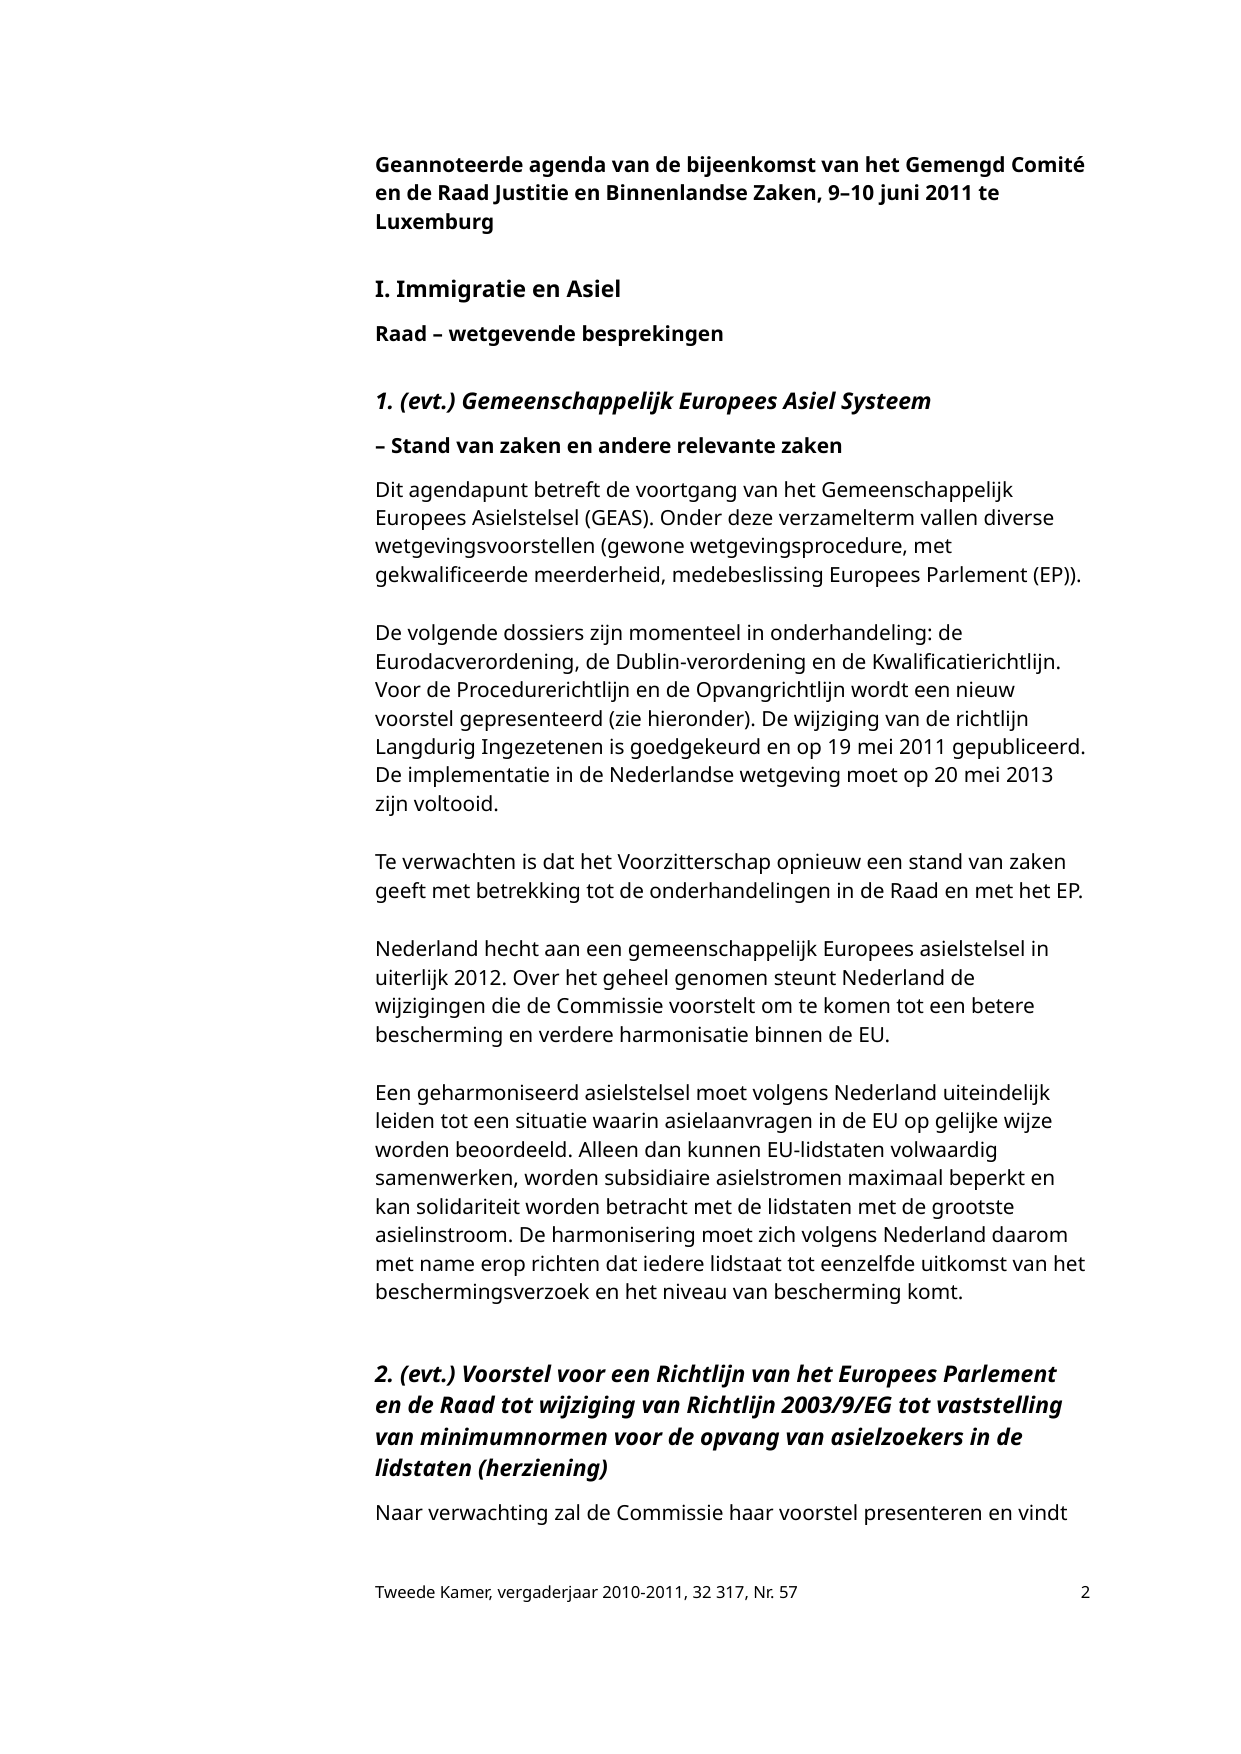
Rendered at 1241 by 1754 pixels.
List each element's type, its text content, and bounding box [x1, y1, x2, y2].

text Dit agendapunt betreft de voortgang van het Gemeenschappelijk Europees Asielstelsel (GEAS). Onder deze verzamelterm vallen diverse wetgevingsvoorstellen (gewone wetgevingsprocedure, met gekwalificeerde meerderheid, medebeslissing Europees Parlement (EP)). [375, 475, 1090, 588]
text Een geharmoniseerd asielstelsel moet volgens Nederland uiteindelijk leiden tot een situatie waarin asielaanvragen in de EU op gelijke wijze worden beoordeeld. Alleen dan kunnen EU-lidstaten volwaardig samenwerken, worden subsidiaire asielstromen maximaal beperkt en kan solidariteit worden betracht met de lidstaten met de grootste asielinstroom. De harmonisering moet zich volgens Nederland daarom met name erop richten dat iedere lidstaat tot eenzelfde uitkomst van het beschermingsverzoek en het niveau van bescherming komt. [375, 1078, 1090, 1306]
subtitle 2. (evt.) Voorstel voor een Richtlijn van het Europees Parlement en de Raad tot wijziging van Richtlijn 2003/9/EG tot vaststelling van minimumnormen voor de opvang van asielzoekers in de lidstaten (herziening) [375, 1358, 1090, 1483]
text Te verwachten is dat het Voorzitterschap opnieuw een stand van zaken geeft met betrekking tot de onderhandelingen in de Raad en met het EP. [375, 847, 1090, 904]
text Raad – wetgevende besprekingen [375, 319, 1090, 347]
text Geannoteerde agenda van de bijeenkomst van het Gemengd Comité en de Raad Justitie en Binnenlandse Zaken, 9–10 juni 2011 te Luxemburg [375, 150, 1090, 235]
text De volgende dossiers zijn momenteel in onderhandeling: de Eurodacverordening, de Dublin-verordening en de Kwalificatierichtlijn. Voor de Procedurerichtlijn en de Opvangrichtlijn wordt een nieuw voorstel gepresenteerd (zie hieronder). De wijziging van de richtlijn Langdurig Ingezetenen is goedgekeurd en op 19 mei 2011 gepubliceerd. De implementatie in de Nederlandse wetgeving moet op 20 mei 2013 zijn voltooid. [375, 618, 1090, 817]
subtitle 1. (evt.) Gemeenschappelijk Europees Asiel Systeem [375, 385, 1090, 416]
text – Stand van zaken en andere relevante zaken [375, 431, 1090, 460]
subtitle I. Immigratie en Asiel [375, 273, 1090, 304]
text Naar verwachting zal de Commissie haar voorstel presenteren en vindt [375, 1498, 1090, 1527]
text Nederland hecht aan een gemeenschappelijk Europees asielstelsel in uiterlijk 2012. Over het geheel genomen steunt Nederland de wijzigingen die de Commissie voorstelt om te komen tot een betere bescherming en verdere harmonisatie binnen de EU. [375, 934, 1090, 1048]
